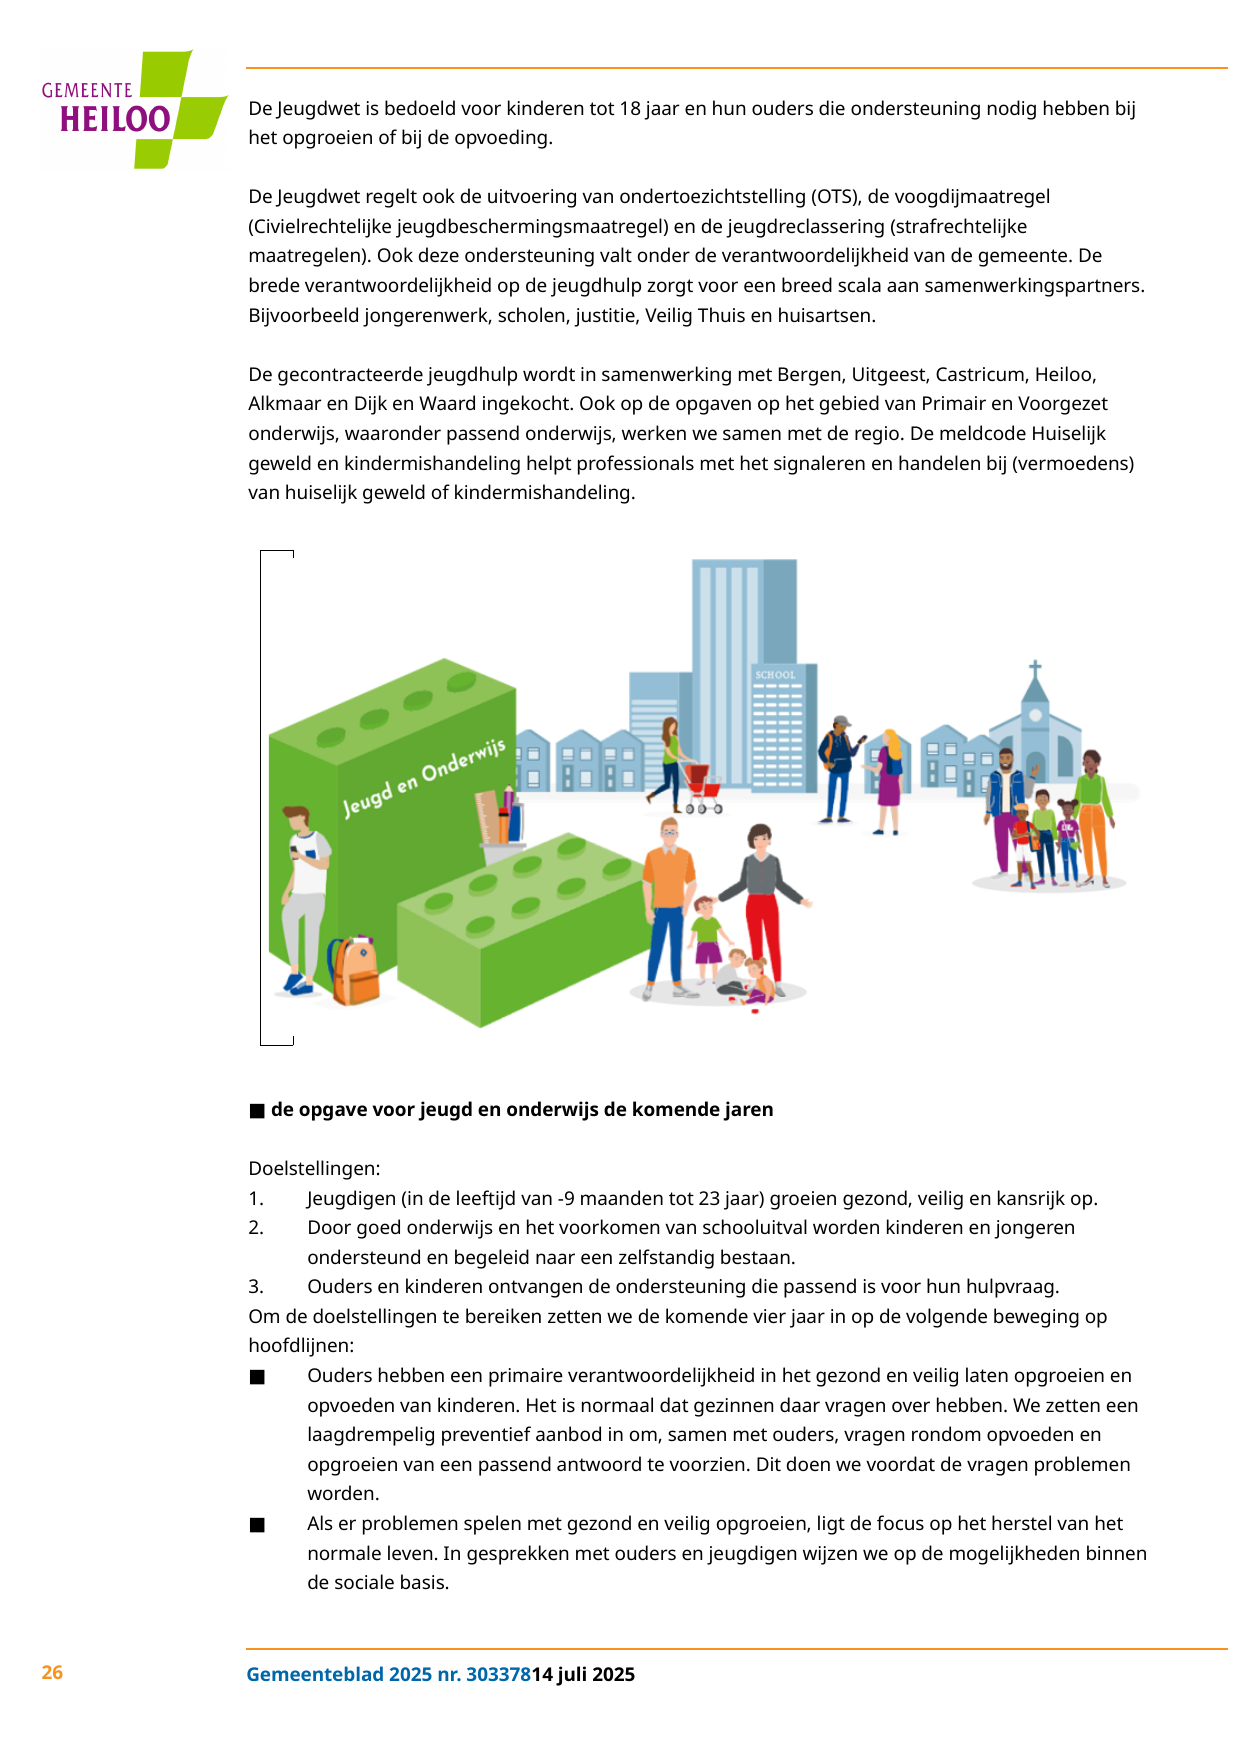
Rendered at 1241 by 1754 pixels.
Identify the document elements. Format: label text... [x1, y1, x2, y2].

picture [41, 47, 231, 172]
list Door goed onderwijs en het voorkomen van schooluitval worden kinderen en jongeren ondersteund en begeleid naar een zelfstandig bestaan. [248, 1214, 1152, 1269]
list Als er problemen spelen met gezond en veilig opgroeien, ligt de focus op het herstel van het normale leven. In gesprekken met ouders en jeugdigen wijzen we op de mogelijkheden binnen de sociale basis. [248, 1510, 1152, 1595]
list Ouders en kinderen ontvangen de ondersteuning die passend is voor hun hulpvraag. [248, 1273, 1152, 1299]
text Om de doelstellingen te bereiken zetten we de komende vier jaar in op de volgende beweging op hoofdlijnen: [248, 1303, 1152, 1358]
list Ouders hebben een primaire verantwoordelijkheid in het gezond en veilig laten opgroeien en opvoeden van kinderen. Het is normaal dat gezinnen daar vragen over hebben. We zetten een laagdrempelig preventief aanbod in om, samen met ouders, vragen rondom opvoeden en opgroeien van een passend antwoord te voorzien. Dit doen we voordat de vragen problemen worden. [248, 1362, 1152, 1506]
table_cell De Jeugdwet is bedoeld voor kinderen tot 18 jaar en hun ouders die ondersteuning nodig hebben bij het opgroeien of bij de opvoeding. De Jeugdwet regelt ook de uitvoering van ondertoezichtstelling (OTS), de voogdijmaatregel (Civielrechtelijke jeugdbeschermingsmaatregel) en de jeugdreclassering (strafrechtelijke maatregelen). Ook deze ondersteuning valt onder de verantwoordelijkheid van de gemeente. De brede verantwoordelijkheid op de jeugdhulp zorgt voor een breed scala aan samenwerkingspartners. Bijvoorbeeld jongerenwerk, scholen, justitie, Veilig Thuis en huisartsen. De gecontracteerde jeugdhulp wordt in samenwerking met Bergen, Uitgeest, Castricum, Heiloo, Alkmaar en Dijk en Waard ingekocht. Ook op de opgaven op het gebied van Primair en Voorgezet onderwijs, waaronder passend onderwijs, werken we samen met de regio. De meldcode Huiselijk geweld en kindermishandeling helpt professionals met het signaleren en handelen bij (vermoedens) van huiselijk geweld of kindermishandeling. [248, 95, 1152, 505]
picture [268, 558, 1173, 1036]
text Doelstellingen: [248, 1155, 1152, 1181]
text ■ de opgave voor jeugd en onderwijs de komende jaren [248, 1096, 1152, 1122]
list Jeugdigen (in de leeftijd van -9 maanden tot 23 jaar) groeien gezond, veilig en kansrijk op. [248, 1185, 1152, 1210]
